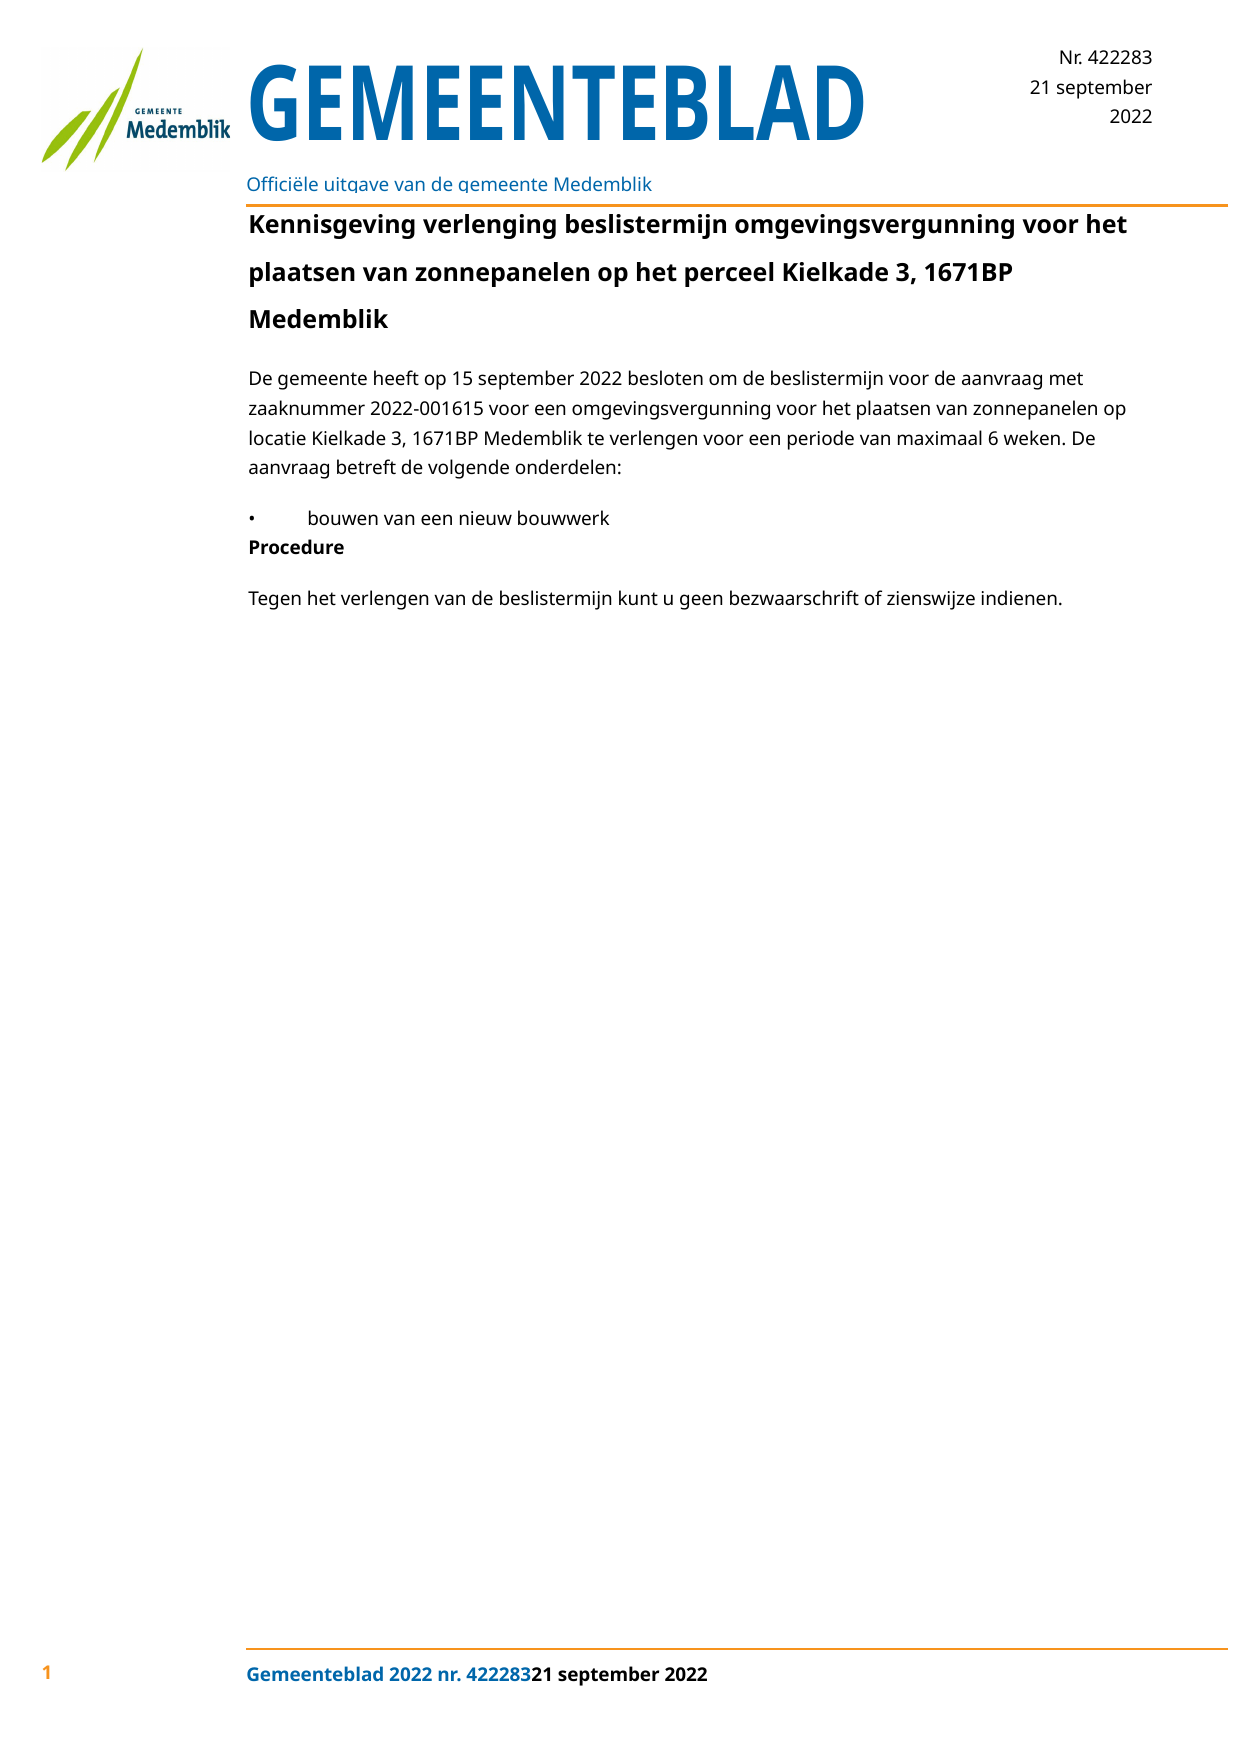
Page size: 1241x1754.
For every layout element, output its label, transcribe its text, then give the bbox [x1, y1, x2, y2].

text Procedure [248, 534, 1152, 560]
picture [41, 47, 231, 172]
list bouwen van een nieuw bouwwerk [248, 505, 1152, 530]
text Tegen het verlengen van de beslistermijn kunt u geen bezwaarschrift of zienswijze indienen. [248, 585, 1152, 610]
text De gemeente heeft op 15 september 2022 besloten om de beslistermijn voor de aanvraag met zaaknummer 2022-001615 voor een omgevingsvergunning voor het plaatsen van zonnepanelen op locatie Kielkade 3, 1671BP Medemblik te verlengen voor een periode van maximaal 6 weken. De aanvraag betreft de volgende onderdelen: [248, 366, 1152, 480]
text Kennisgeving verlenging beslistermijn omgevingsvergunning voor het plaatsen van zonnepanelen op het perceel Kielkade 3, 1671BP Medemblik [248, 207, 1152, 336]
